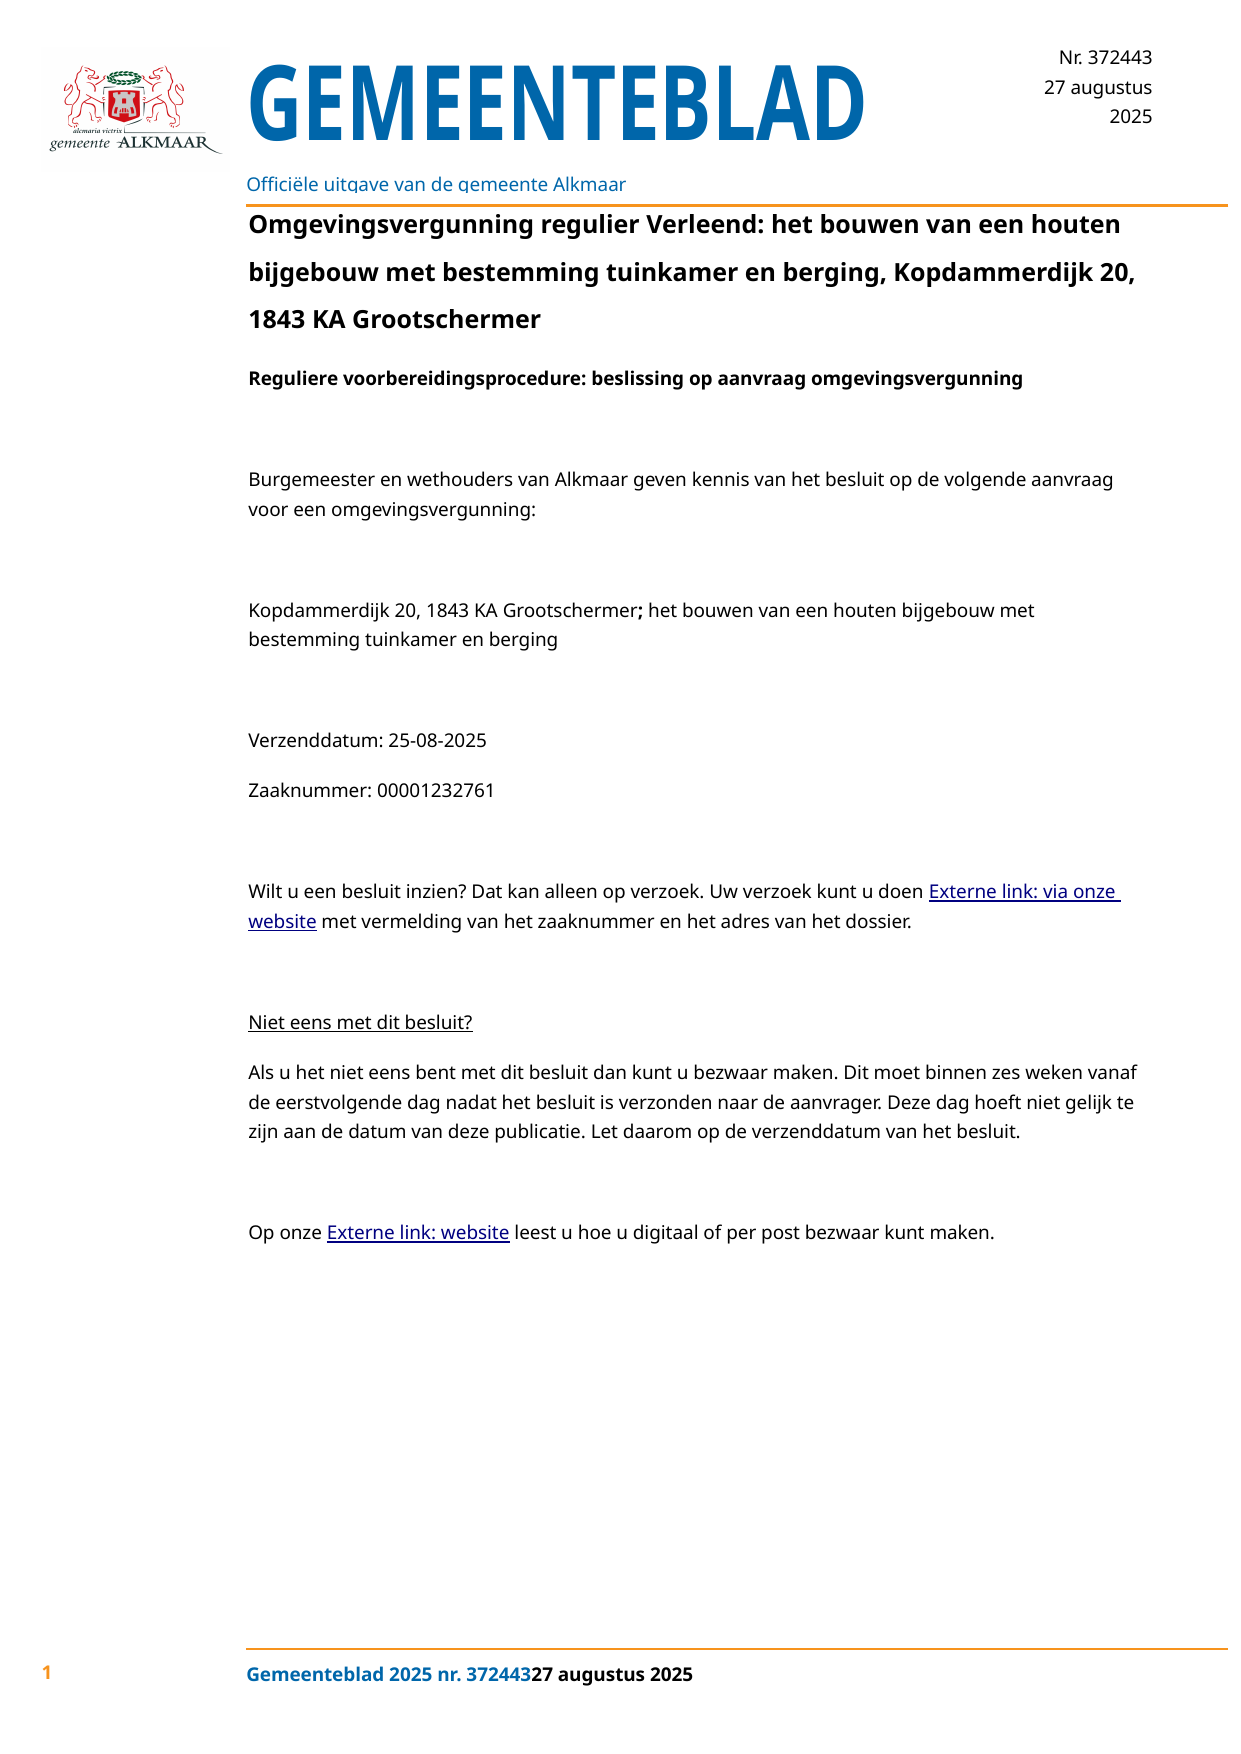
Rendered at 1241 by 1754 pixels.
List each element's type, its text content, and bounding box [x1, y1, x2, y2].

text Op onze Externe link: website leest u hoe u digitaal of per post bezwaar kunt maken. [248, 1219, 1152, 1245]
picture [41, 47, 231, 172]
text Niet eens met dit besluit? [248, 1009, 1152, 1034]
text Zaaknummer: 00001232761 [248, 778, 1152, 803]
text Omgevingsvergunning regulier Verleend: het bouwen van een houten bijgebouw met bestemming tuinkamer en berging, Kopdammerdijk 20, 1843 KA Grootschermer [248, 207, 1152, 336]
text Reguliere voorbereidingsprocedure: beslissing op aanvraag omgevingsvergunning [248, 366, 1152, 391]
text Verzenddatum: 25-08-2025 [248, 727, 1152, 753]
text Wilt u een besluit inzien? Dat kan alleen op verzoek. Uw verzoek kunt u doen Externe link: via onze website met vermelding van het zaaknummer en het adres van het dossier. [248, 878, 1152, 934]
text Burgemeester en wethouders van Alkmaar geven kennis van het besluit op de volgende aanvraag voor een omgevingsvergunning: [248, 466, 1152, 522]
text Kopdammerdijk 20, 1843 KA Grootschermer; het bouwen van een houten bijgebouw met bestemming tuinkamer en berging [248, 597, 1152, 652]
text Als u het niet eens bent met dit besluit dan kunt u bezwaar maken. Dit moet binnen zes weken vanaf de eerstvolgende dag nadat het besluit is verzonden naar de aanvrager. Deze dag hoeft niet gelijk te zijn aan de datum van deze publicatie. Let daarom op de verzenddatum van het besluit. [248, 1059, 1152, 1144]
